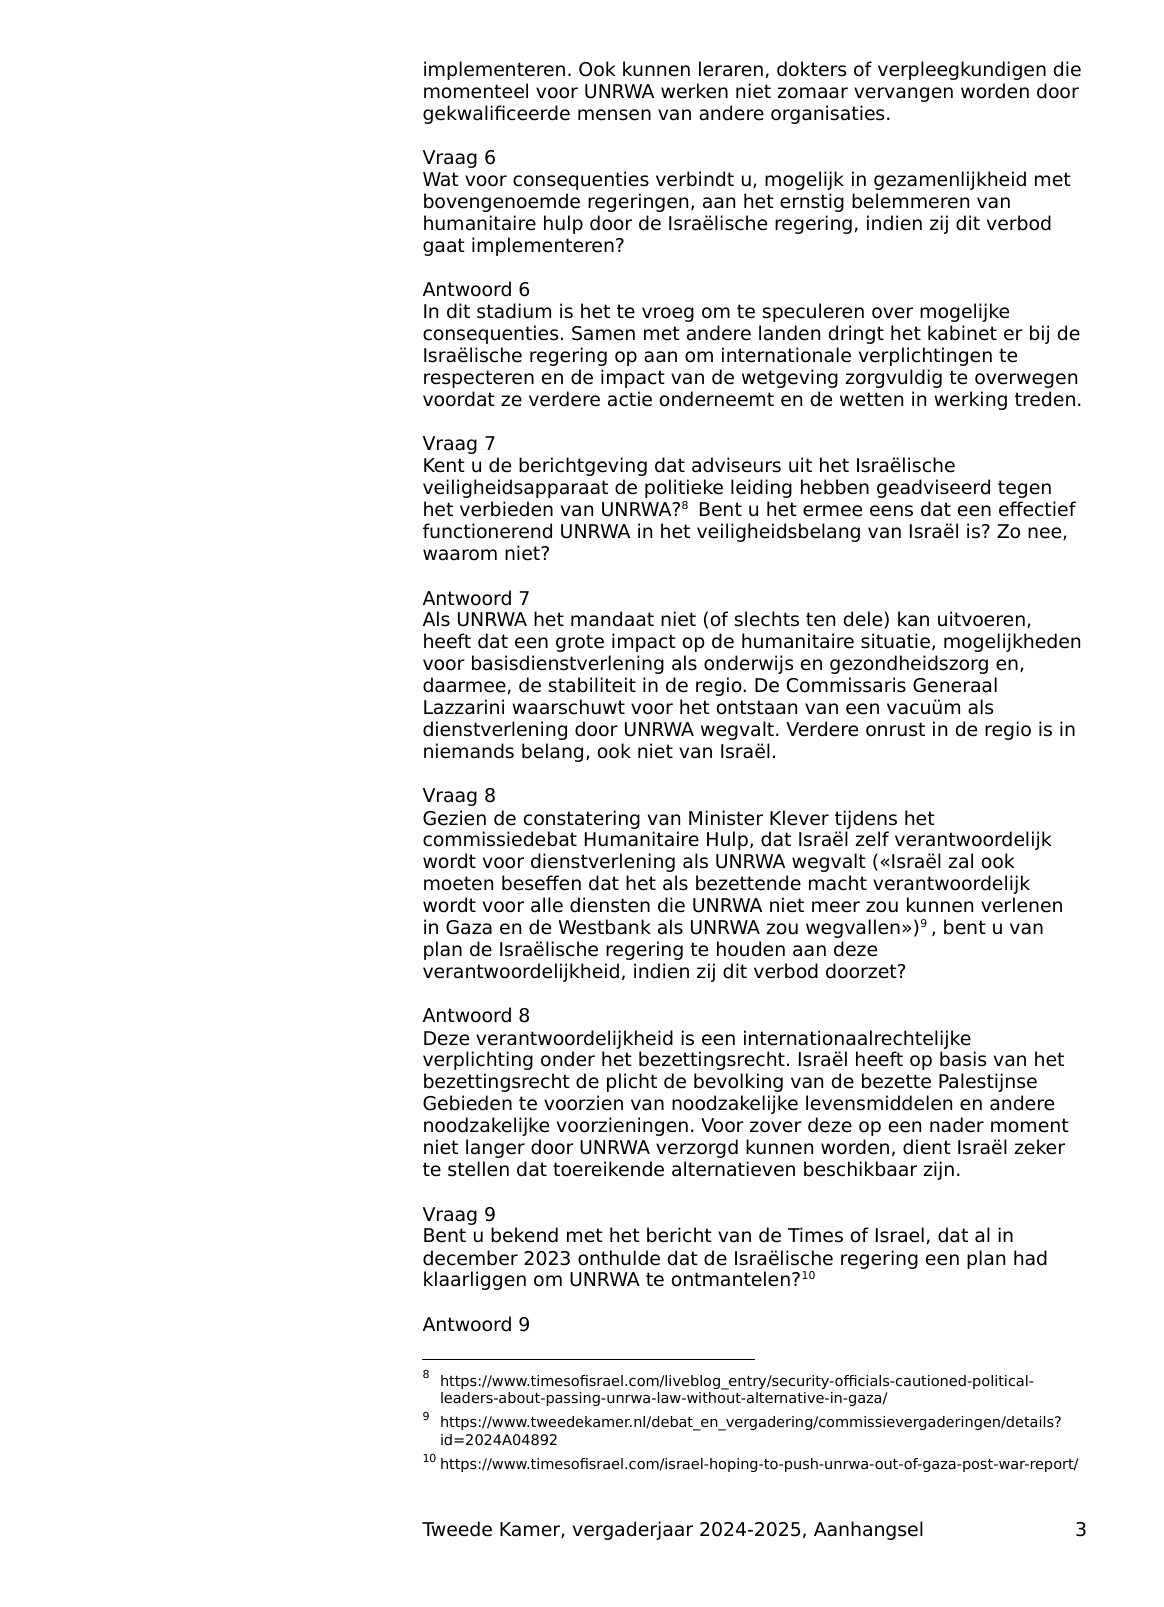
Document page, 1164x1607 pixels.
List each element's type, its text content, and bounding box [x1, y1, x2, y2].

text Vraag 8 [422, 785, 1087, 807]
text Als UNRWA het mandaat niet (of slechts ten dele) kan uitvoeren, heeft dat een grote impact op de humanitaire situatie, mogelijkheden voor basisdienstverlening als onderwijs en gezondheidszorg en, daarmee, de stabiliteit in de regio. De Commissaris Generaal Lazzarini waarschuwt voor het ontstaan van een vacuüm als dienstverlening door UNRWA wegvalt. Verdere onrust in de regio is in niemands belang, ook niet van Israël. [422, 609, 1087, 763]
text Kent u de berichtgeving dat adviseurs uit het Israëlische veiligheidsapparaat de politieke leiding hebben geadviseerd tegen het verbieden van UNRWA? Bent u het ermee eens dat een effectief functionerend UNRWA in het veiligheidsbelang van Israël is? Zo nee, waarom niet? [422, 455, 1087, 565]
text Vraag 7 [422, 433, 1087, 455]
text Antwoord 6 [422, 279, 1087, 301]
text implementeren. Ook kunnen leraren, dokters of verpleegkundigen die momenteel voor UNRWA werken niet zomaar vervangen worden door gekwalificeerde mensen van andere organisaties. [422, 59, 1087, 125]
text In dit stadium is het te vroeg om te speculeren over mogelijke consequenties. Samen met andere landen dringt het kabinet er bij de Israëlische regering op aan om internationale verplichtingen te respecteren en de impact van de wetgeving zorgvuldig te overwegen voordat ze verdere actie onderneemt en de wetten in werking treden. [422, 301, 1087, 411]
text Vraag 9 [422, 1203, 1087, 1225]
text Deze verantwoordelijkheid is een internationaalrechtelijke verplichting onder het bezettingsrecht. Israël heeft op basis van het bezettingsrecht de plicht de bevolking van de bezette Palestijnse Gebieden te voorzien van noodzakelijke levensmiddelen en andere noodzakelijke voorzieningen. Voor zover deze op een nader moment niet langer door UNRWA verzorgd kunnen worden, dient Israël zeker te stellen dat toereikende alternatieven beschikbaar zijn. [422, 1027, 1087, 1181]
text https://www.timesofisrael.com/israel-hoping-to-push-unrwa-out-of-gaza-post-war-report/ [422, 1452, 1087, 1474]
text Antwoord 9 [422, 1313, 1087, 1336]
text Gezien de constatering van Minister Klever tijdens het commissiedebat Humanitaire Hulp, dat Israël zelf verantwoordelijk wordt voor dienstverlening als UNRWA wegvalt («Israël zal ook moeten beseffen dat het als bezettende macht verantwoordelijk wordt voor alle diensten die UNRWA niet meer zou kunnen verlenen in Gaza en de Westbank als UNRWA zou wegvallen»), bent u van plan de Israëlische regering te houden aan deze verantwoordelijkheid, indien zij dit verbod doorzet? [422, 807, 1087, 983]
text https://www.tweedekamer.nl/debat_en_vergadering/commissievergaderingen/details?id=2024A04892 [422, 1410, 1087, 1449]
text Vraag 6 [422, 147, 1087, 169]
text Antwoord 7 [422, 587, 1087, 609]
text https://www.timesofisrael.com/liveblog_entry/security-officials-cautioned-political-leaders-about-passing-unrwa-law-without-alternative-in-gaza/ [422, 1368, 1087, 1407]
text Wat voor consequenties verbindt u, mogelijk in gezamenlijkheid met bovengenoemde regeringen, aan het ernstig belemmeren van humanitaire hulp door de Israëlische regering, indien zij dit verbod gaat implementeren? [422, 169, 1087, 257]
text Antwoord 8 [422, 1005, 1087, 1027]
text Bent u bekend met het bericht van de Times of Israel, dat al in december 2023 onthulde dat de Israëlische regering een plan had klaarliggen om UNRWA te ontmantelen? [422, 1225, 1087, 1291]
